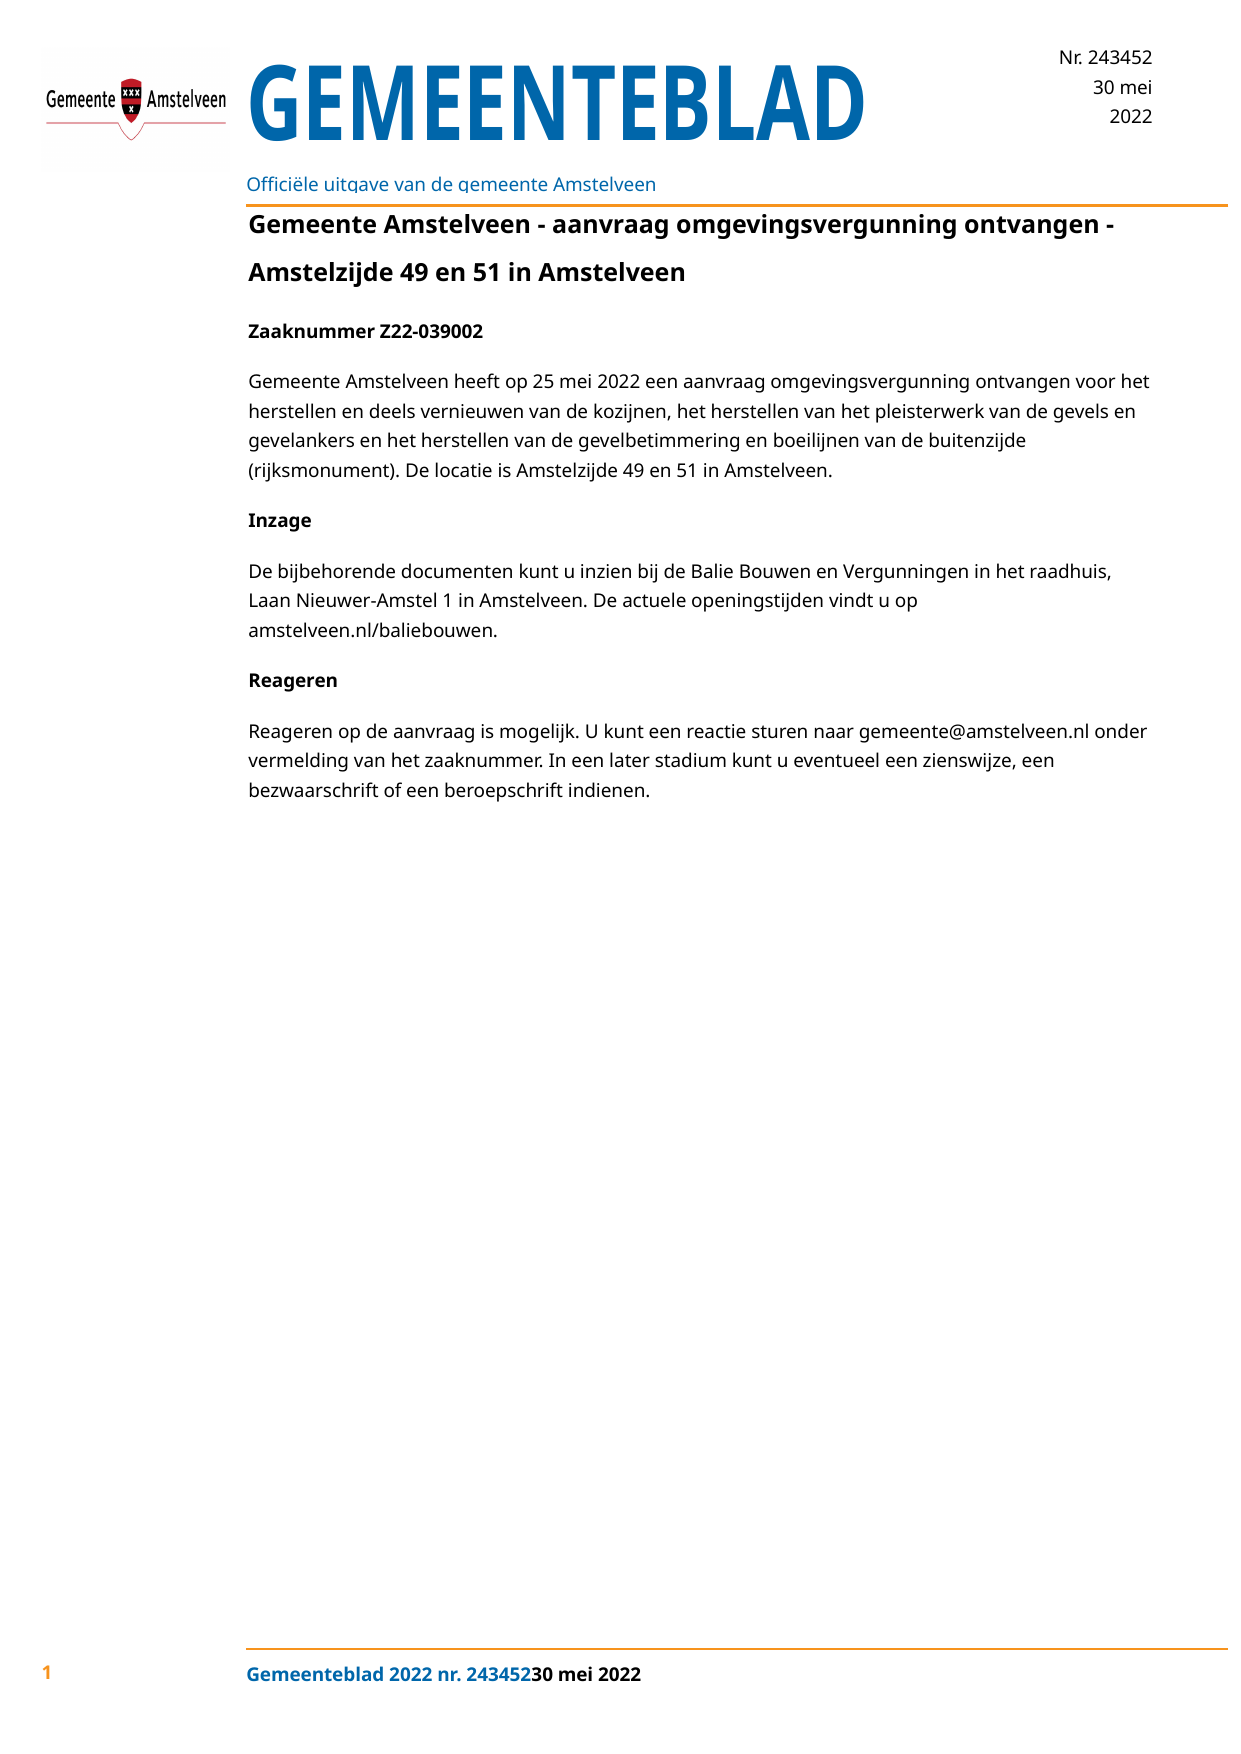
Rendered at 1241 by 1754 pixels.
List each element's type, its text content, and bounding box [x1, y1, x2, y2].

text Reageren op de aanvraag is mogelijk. U kunt een reactie sturen naar gemeente@amstelveen.nl onder vermelding van het zaaknummer. In een later stadium kunt u eventueel een zienswijze, een bezwaarschrift of een beroepschrift indienen. [248, 718, 1152, 803]
text Zaaknummer Z22-039002 [248, 318, 1152, 344]
text Reageren [248, 667, 1152, 693]
text Gemeente Amstelveen - aanvraag omgevingsvergunning ontvangen - Amstelzijde 49 en 51 in Amstelveen [248, 207, 1152, 288]
text Inzage [248, 507, 1152, 533]
text Gemeente Amstelveen heeft op 25 mei 2022 een aanvraag omgevingsvergunning ontvangen voor het herstellen en deels vernieuwen van de kozijnen, het herstellen van het pleisterwerk van de gevels en gevelankers en het herstellen van de gevelbetimmering en boeilijnen van de buitenzijde (rijksmonument). De locatie is Amstelzijde 49 en 51 in Amstelveen. [248, 368, 1152, 483]
picture [41, 47, 231, 172]
text De bijbehorende documenten kunt u inzien bij de Balie Bouwen en Vergunningen in het raadhuis, Laan Nieuwer-Amstel 1 in Amstelveen. De actuele openingstijden vindt u op amstelveen.nl/baliebouwen. [248, 558, 1152, 643]
